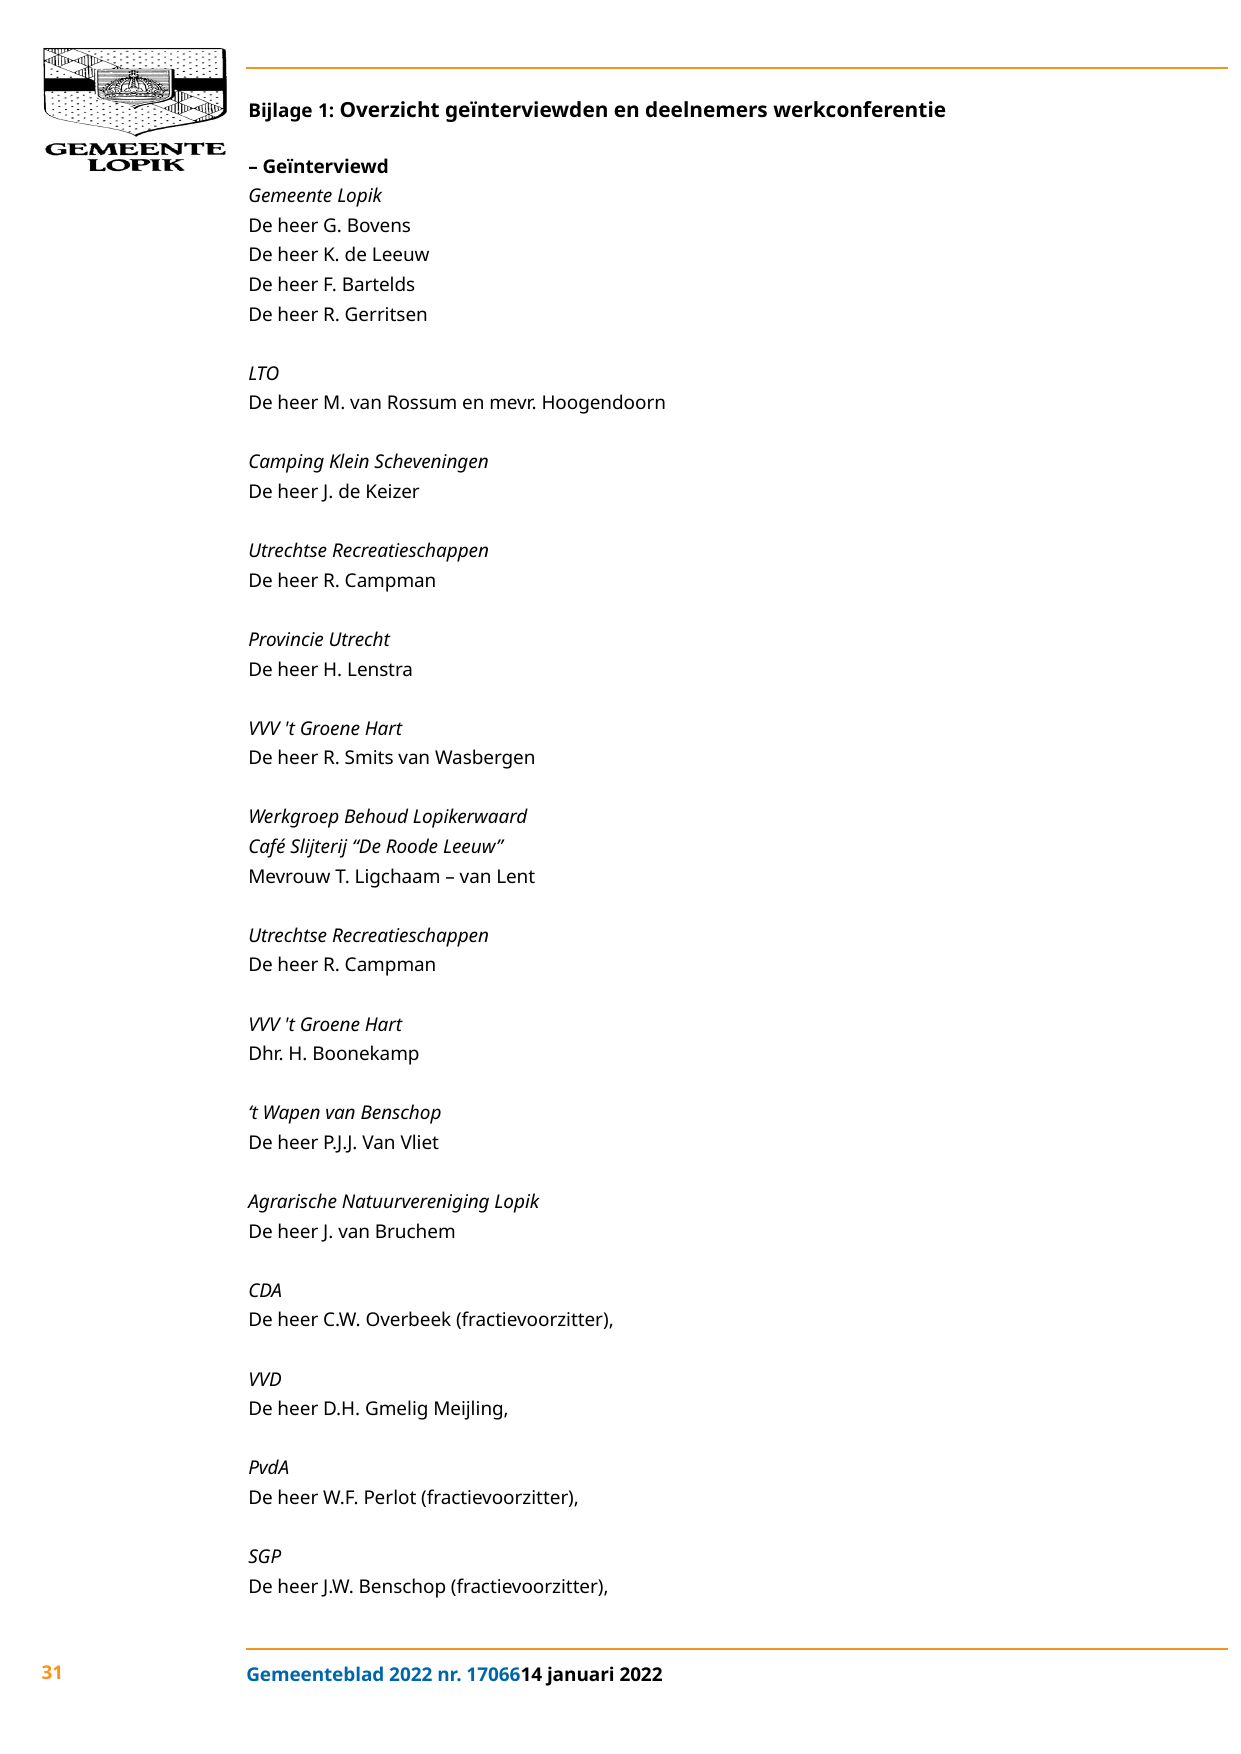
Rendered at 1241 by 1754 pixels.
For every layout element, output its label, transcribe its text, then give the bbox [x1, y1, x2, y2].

text Agrarische Natuurvereniging Lopik [248, 1188, 1152, 1214]
text De heer K. de Leeuw [248, 242, 1152, 267]
text Gemeente Lopik [248, 182, 1152, 208]
text LTO [248, 360, 1152, 386]
text De heer W.F. Perlot (fractievoorzitter), [248, 1484, 1152, 1510]
text Utrechtse Recreatieschappen [248, 537, 1152, 563]
text Bijlage 1: Overzicht geïnterviewden en deelnemers werkconferentie [248, 95, 1152, 123]
text VVV 't Groene Hart [248, 1011, 1152, 1037]
text VVD [248, 1366, 1152, 1392]
text De heer R. Campman [248, 952, 1152, 977]
text De heer M. van Rossum en mevr. Hoogendoorn [248, 389, 1152, 415]
text De heer J. van Bruchem [248, 1218, 1152, 1244]
text – Geïnterviewd [248, 153, 1152, 179]
text Werkgroep Behoud Lopikerwaard [248, 804, 1152, 829]
text Camping Klein Scheveningen [248, 449, 1152, 474]
text Café Slijterij “De Roode Leeuw” [248, 833, 1152, 859]
text Utrechtse Recreatieschappen [248, 922, 1152, 948]
text De heer J. de Keizer [248, 478, 1152, 504]
text De heer F. Bartelds [248, 271, 1152, 297]
text PvdA [248, 1454, 1152, 1480]
text De heer G. Bovens [248, 212, 1152, 238]
text De heer D.H. Gmelig Meijling, [248, 1395, 1152, 1421]
text Provincie Utrecht [248, 626, 1152, 652]
text Mevrouw T. Ligchaam – van Lent [248, 863, 1152, 889]
text Dhr. H. Boonekamp [248, 1040, 1152, 1066]
picture [41, 47, 231, 172]
text De heer R. Campman [248, 567, 1152, 593]
text ‘t Wapen van Benschop [248, 1099, 1152, 1125]
text De heer J.W. Benschop (fractievoorzitter), [248, 1573, 1152, 1599]
text De heer P.J.J. Van Vliet [248, 1129, 1152, 1155]
text De heer H. Lenstra [248, 656, 1152, 682]
text De heer C.W. Overbeek (fractievoorzitter), [248, 1307, 1152, 1332]
text VVV 't Groene Hart [248, 715, 1152, 741]
text CDA [248, 1277, 1152, 1303]
text De heer R. Smits van Wasbergen [248, 744, 1152, 770]
text SGP [248, 1543, 1152, 1569]
text De heer R. Gerritsen [248, 301, 1152, 327]
